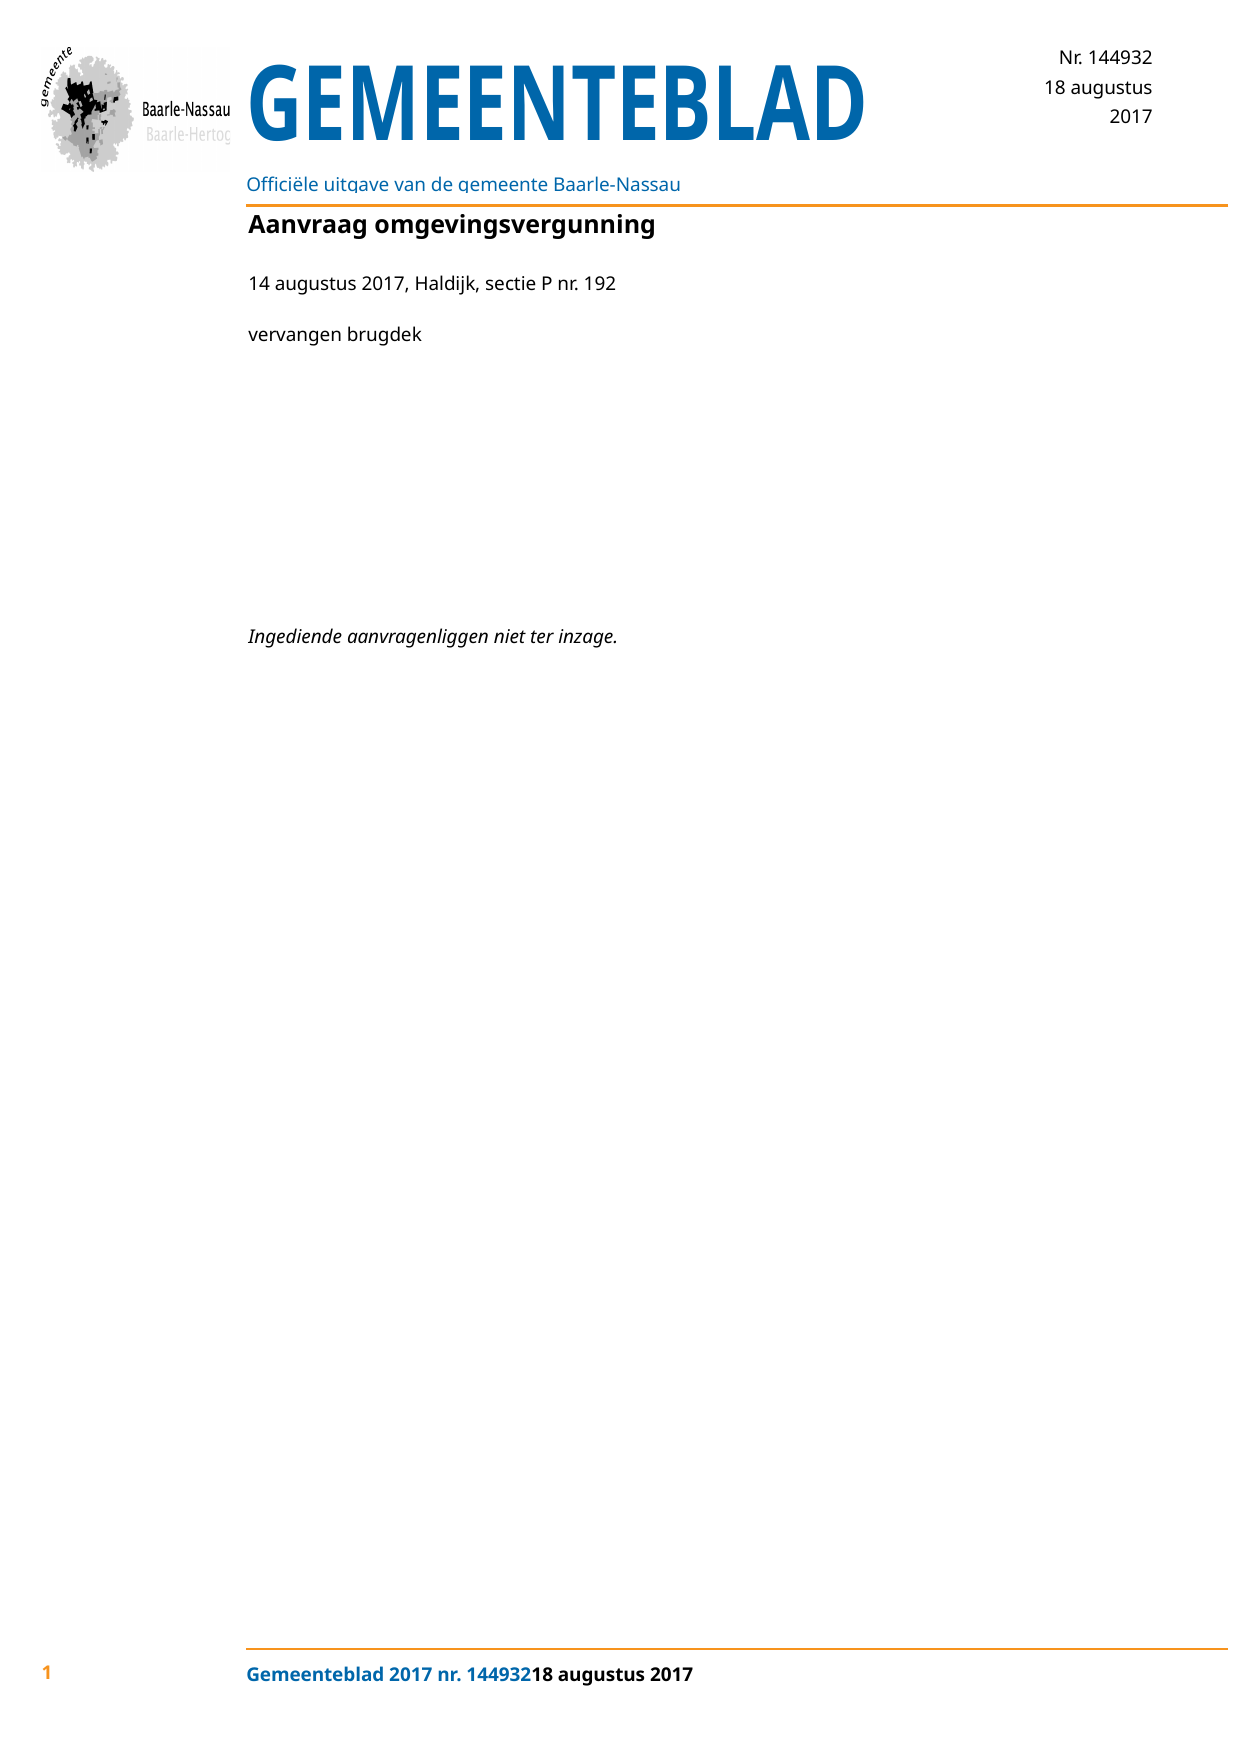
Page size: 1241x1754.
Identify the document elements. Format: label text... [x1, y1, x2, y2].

text Aanvraag omgevingsvergunning [248, 207, 1152, 241]
picture [41, 47, 231, 172]
text Ingediende aanvragenliggen niet ter inzage. [248, 623, 1152, 649]
text 14 augustus 2017, Haldijk, sectie P nr. 192 [248, 270, 1152, 296]
text vervangen brugdek [248, 321, 1152, 346]
